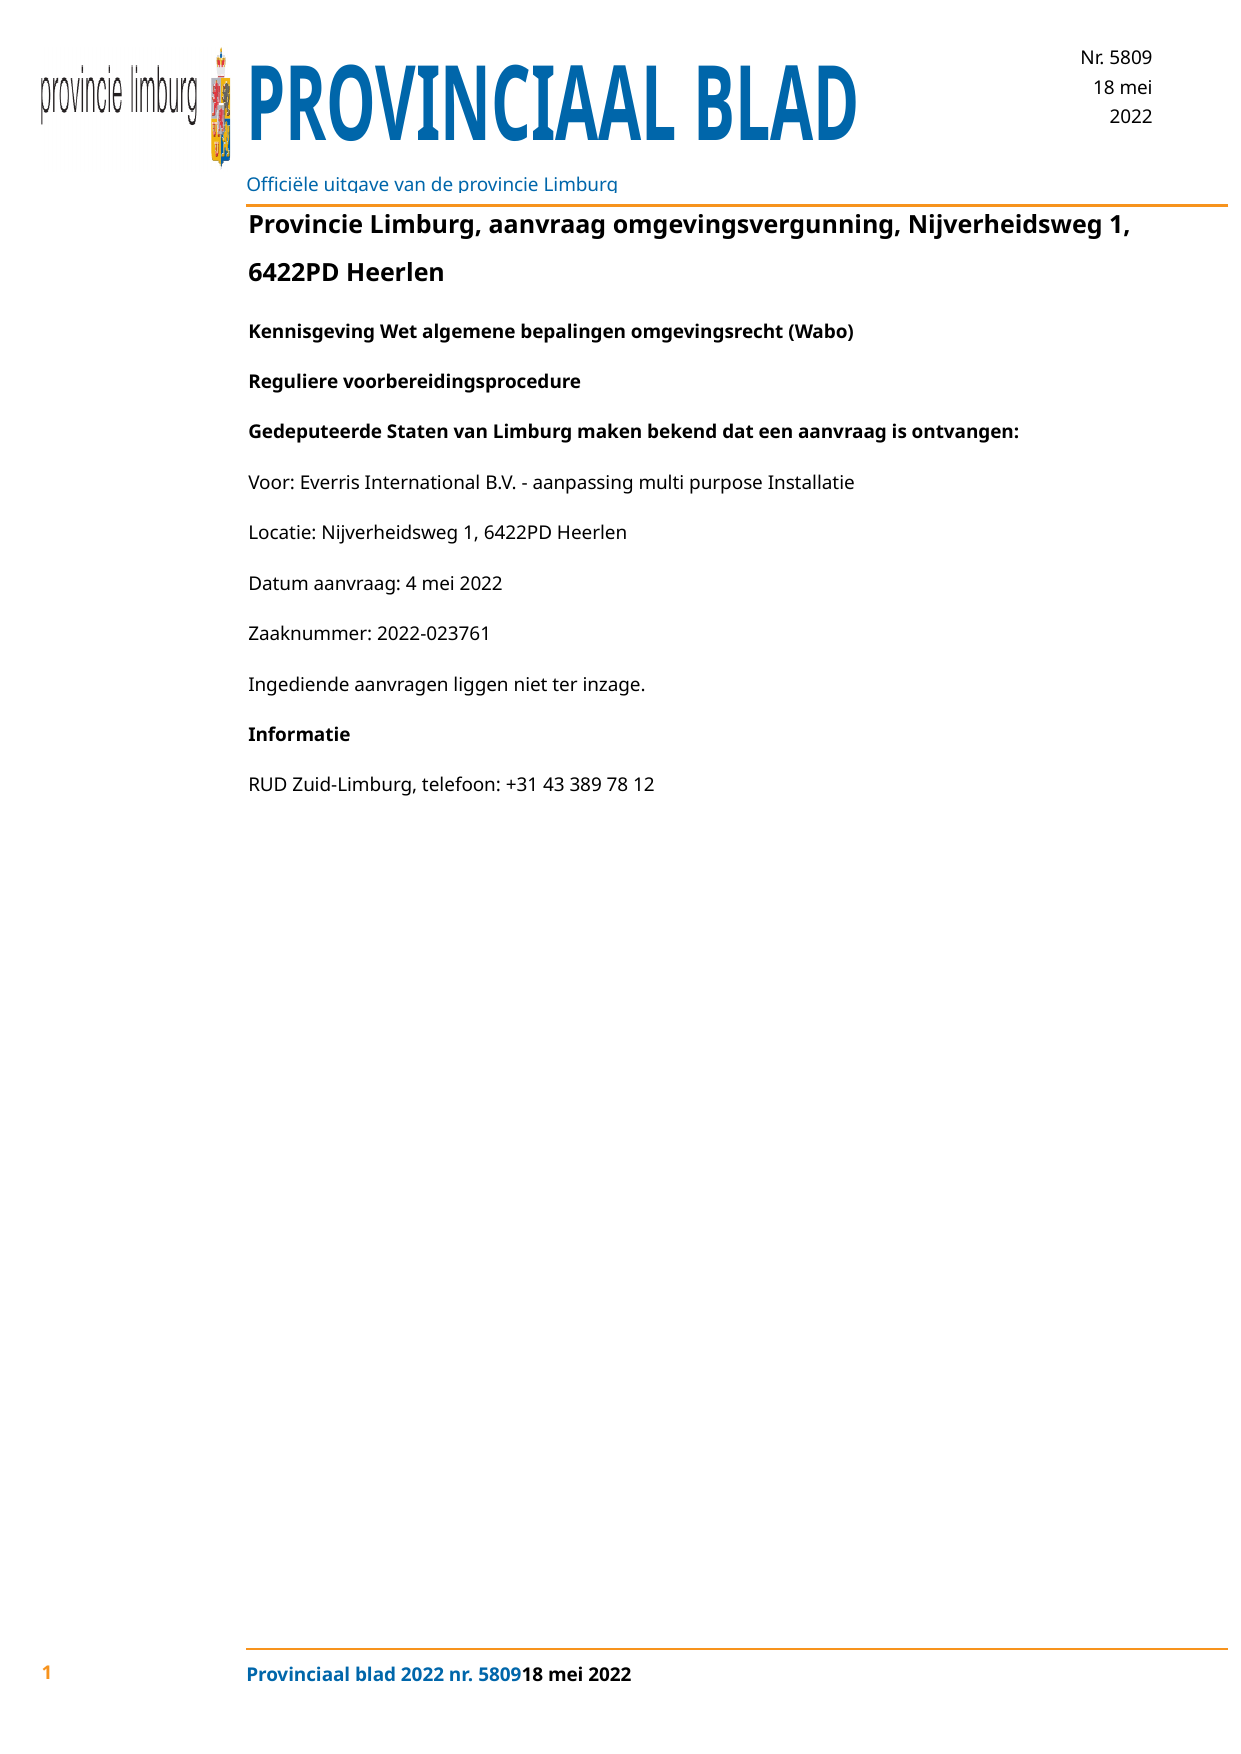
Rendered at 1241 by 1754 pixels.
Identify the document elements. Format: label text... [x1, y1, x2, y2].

text Kennisgeving Wet algemene bepalingen omgevingsrecht (Wabo) [248, 318, 1152, 344]
text Datum aanvraag: 4 mei 2022 [248, 570, 1152, 596]
text Zaaknummer: 2022-023761 [248, 620, 1152, 646]
text Voor: Everris International B.V. - aanpassing multi purpose Installatie [248, 469, 1152, 495]
text Provincie Limburg, aanvraag omgevingsvergunning, Nijverheidsweg 1, 6422PD Heerlen [248, 207, 1152, 288]
text Gedeputeerde Staten van Limburg maken bekend dat een aanvraag is ontvangen: [248, 419, 1152, 444]
text Reguliere voorbereidingsprocedure [248, 368, 1152, 394]
text Locatie: Nijverheidsweg 1, 6422PD Heerlen [248, 519, 1152, 545]
text RUD Zuid-Limburg, telefoon: +31 43 389 78 12 [248, 772, 1152, 797]
text Informatie [248, 721, 1152, 747]
picture [41, 47, 231, 172]
text Ingediende aanvragen liggen niet ter inzage. [248, 671, 1152, 697]
